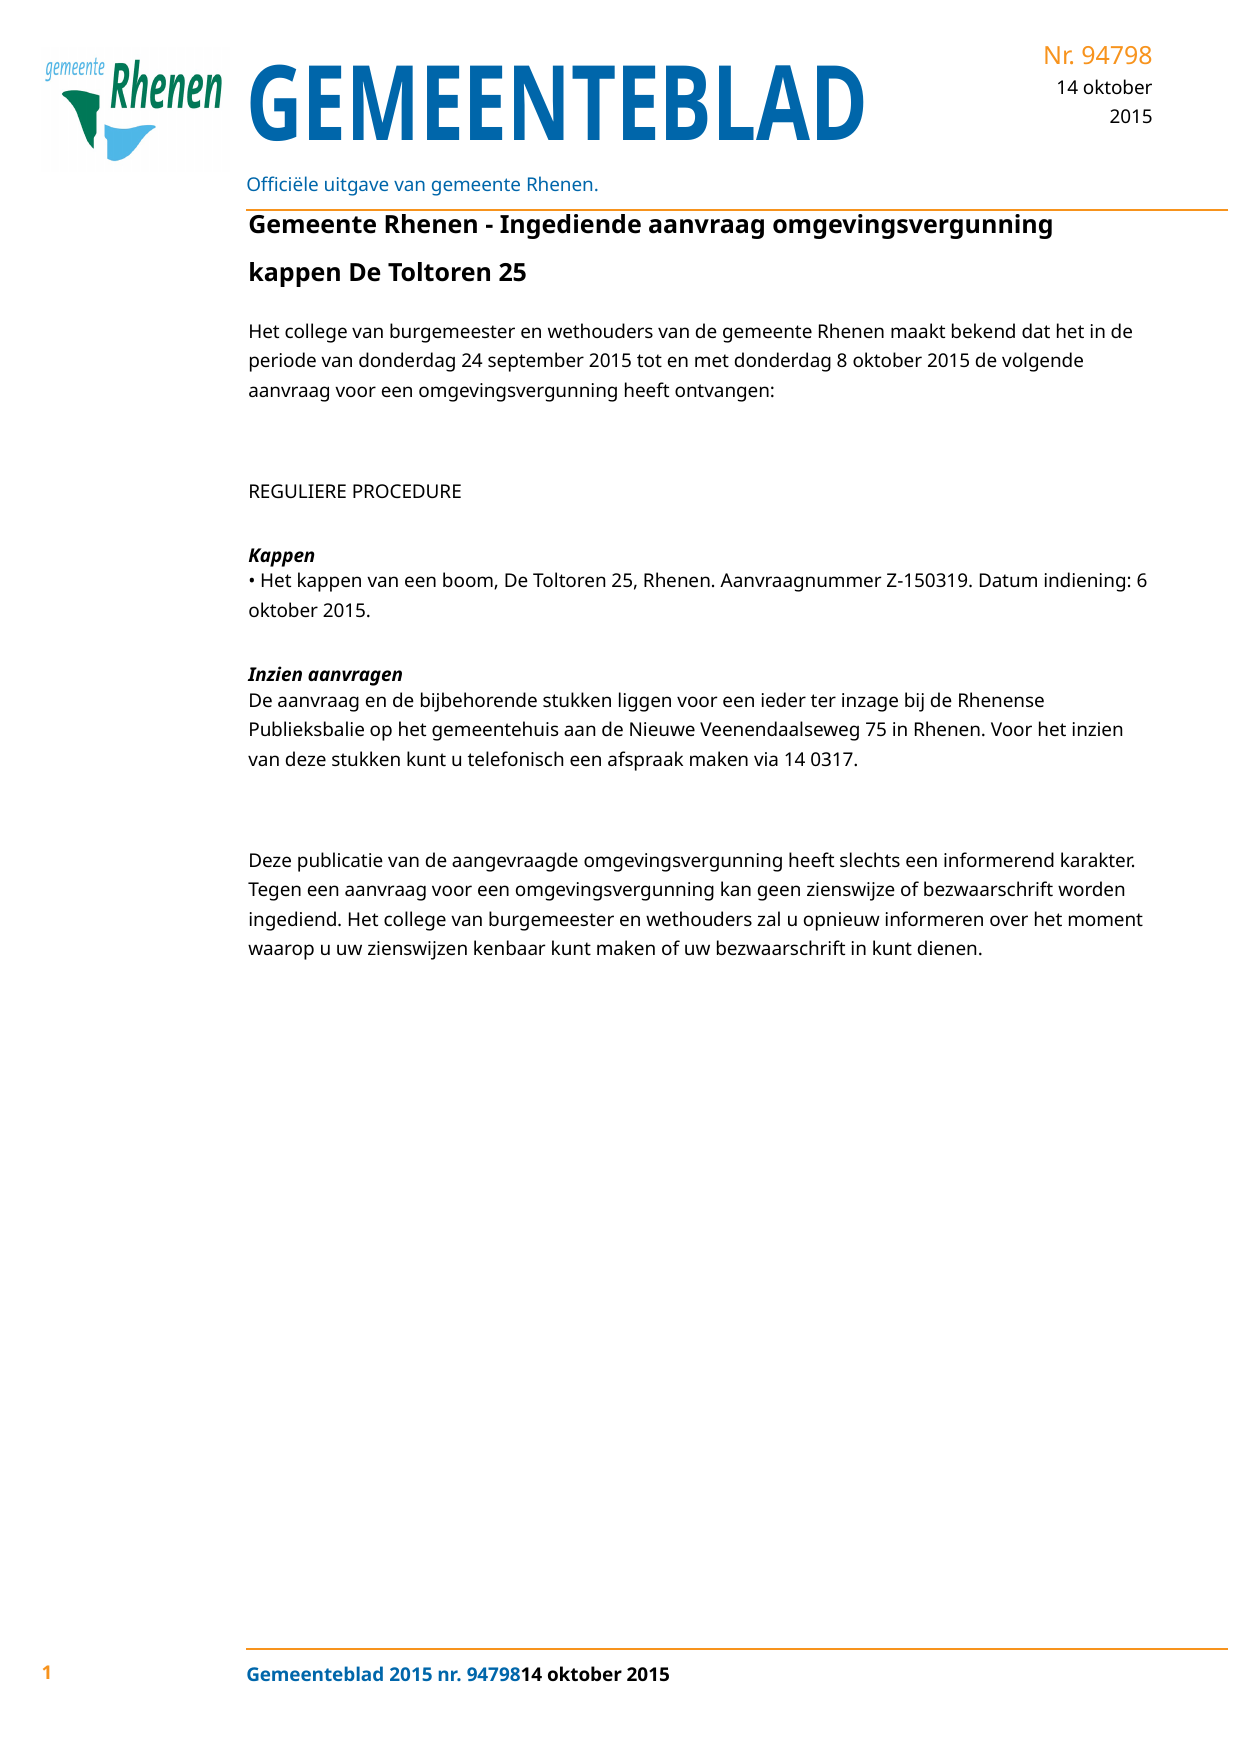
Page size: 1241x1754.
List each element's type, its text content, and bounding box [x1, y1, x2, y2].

text REGULIERE PROCEDURE [248, 478, 1152, 504]
text Gemeente Rhenen - Ingediende aanvraag omgevingsvergunning kappen De Toltoren 25 [248, 211, 1152, 288]
text Inzien aanvragen [248, 661, 1152, 687]
text • Het kappen van een boom, De Toltoren 25, Rhenen. Aanvraagnummer Z-150319. Datum indiening: 6 oktober 2015. [248, 568, 1152, 623]
text Het college van burgemeester en wethouders van de gemeente Rhenen maakt bekend dat het in de periode van donderdag 24 september 2015 tot en met donderdag 8 oktober 2015 de volgende aanvraag voor een omgevingsvergunning heeft ontvangen: [248, 318, 1152, 403]
text De aanvraag en de bijbehorende stukken liggen voor een ieder ter inzage bij de Rhenense Publieksbalie op het gemeentehuis aan de Nieuwe Veenendaalseweg 75 in Rhenen. Voor het inzien van deze stukken kunt u telefonisch een afspraak maken via 14 0317. [248, 687, 1152, 772]
text Kappen [248, 542, 1152, 568]
text Deze publicatie van de aangevraagde omgevingsvergunning heeft slechts een informerend karakter. Tegen een aanvraag voor een omgevingsvergunning kan geen zienswijze of bezwaarschrift worden ingediend. Het college van burgemeester en wethouders zal u opnieuw informeren over het moment waarop u uw zienswijzen kenbaar kunt maken of uw bezwaarschrift in kunt dienen. [248, 847, 1152, 961]
picture [41, 47, 231, 172]
